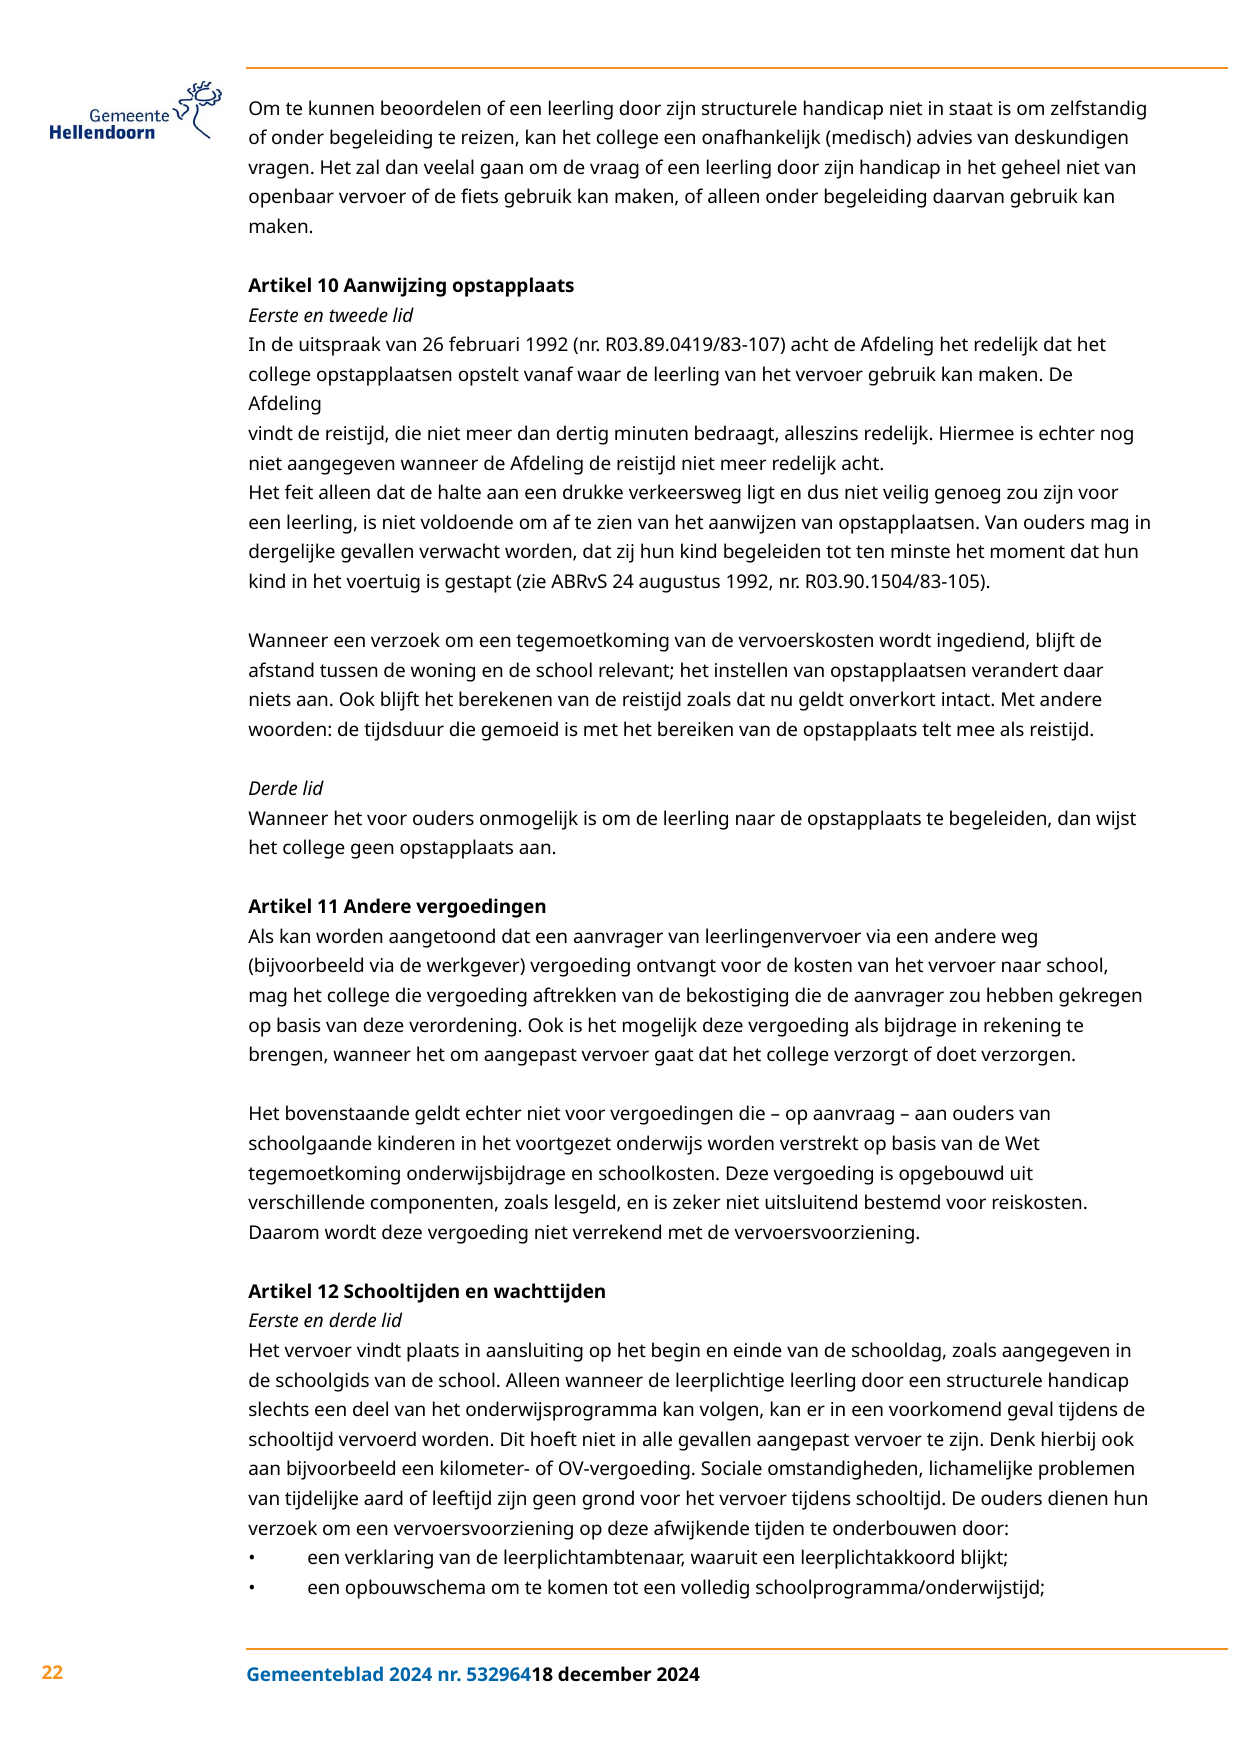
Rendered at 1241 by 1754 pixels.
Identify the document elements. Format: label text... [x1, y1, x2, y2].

text In de uitspraak van 26 februari 1992 (nr. R03.89.0419/83-107) acht de Afdeling het redelijk dat het college opstapplaatsen opstelt vanaf waar de leerling van het vervoer gebruik kan maken. De Afdeling [248, 331, 1152, 416]
text Wanneer het voor ouders onmogelijk is om de leerling naar de opstapplaats te begeleiden, dan wijst het college geen opstapplaats aan. [248, 805, 1152, 860]
text vindt de reistijd, die niet meer dan dertig minuten bedraagt, alleszins redelijk. Hiermee is echter nog niet aangegeven wanneer de Afdeling de reistijd niet meer redelijk acht. [248, 420, 1152, 476]
text Om te kunnen beoordelen of een leerling door zijn structurele handicap niet in staat is om zelfstandig of onder begeleiding te reizen, kan het college een onafhankelijk (medisch) advies van deskundigen vragen. Het zal dan veelal gaan om de vraag of een leerling door zijn handicap in het geheel niet van openbaar vervoer of de fiets gebruik kan maken, of alleen onder begeleiding daarvan gebruik kan maken. [248, 95, 1152, 239]
text Artikel 11 Andere vergoedingen [248, 893, 1152, 919]
text Artikel 10 Aanwijzing opstapplaats [248, 272, 1152, 298]
text Als kan worden aangetoond dat een aanvrager van leerlingenvervoer via een andere weg (bijvoorbeeld via de werkgever) vergoeding ontvangt voor de kosten van het vervoer naar school, mag het college die vergoeding aftrekken van de bekostiging die de aanvrager zou hebben gekregen op basis van deze verordening. Ook is het mogelijk deze vergoeding als bijdrage in rekening te brengen, wanneer het om aangepast vervoer gaat dat het college verzorgt of doet verzorgen. [248, 923, 1152, 1067]
picture [41, 47, 231, 172]
text Eerste en tweede lid [248, 302, 1152, 328]
list een verklaring van de leerplichtambtenaar, waaruit een leerplichtakkoord blijkt; [248, 1544, 1152, 1570]
text Derde lid [248, 775, 1152, 801]
list een opbouwschema om te komen tot een volledig schoolprogramma/onderwijstijd; [248, 1574, 1152, 1600]
text Eerste en derde lid [248, 1308, 1152, 1333]
text Artikel 12 Schooltijden en wachttijden [248, 1278, 1152, 1304]
text Het vervoer vindt plaats in aansluiting op het begin en einde van de schooldag, zoals aangegeven in de schoolgids van de school. Alleen wanneer de leerplichtige leerling door een structurele handicap slechts een deel van het onderwijsprogramma kan volgen, kan er in een voorkomend geval tijdens de schooltijd vervoerd worden. Dit hoeft niet in alle gevallen aangepast vervoer te zijn. Denk hierbij ook aan bijvoorbeeld een kilometer- of OV-vergoeding. Sociale omstandigheden, lichamelijke problemen van tijdelijke aard of leeftijd zijn geen grond voor het vervoer tijdens schooltijd. De ouders dienen hun verzoek om een vervoersvoorziening op deze afwijkende tijden te onderbouwen door: [248, 1337, 1152, 1541]
text Wanneer een verzoek om een tegemoetkoming van de vervoerskosten wordt ingediend, blijft de afstand tussen de woning en de school relevant; het instellen van opstapplaatsen verandert daar niets aan. Ook blijft het berekenen van de reistijd zoals dat nu geldt onverkort intact. Met andere woorden: de tijdsduur die gemoeid is met het bereiken van de opstapplaats telt mee als reistijd. [248, 627, 1152, 742]
text Het bovenstaande geldt echter niet voor vergoedingen die – op aanvraag – aan ouders van schoolgaande kinderen in het voortgezet onderwijs worden verstrekt op basis van de Wet tegemoetkoming onderwijsbijdrage en schoolkosten. Deze vergoeding is opgebouwd uit verschillende componenten, zoals lesgeld, en is zeker niet uitsluitend bestemd voor reiskosten. Daarom wordt deze vergoeding niet verrekend met de vervoersvoorziening. [248, 1101, 1152, 1245]
text Het feit alleen dat de halte aan een drukke verkeersweg ligt en dus niet veilig genoeg zou zijn voor een leerling, is niet voldoende om af te zien van het aanwijzen van opstapplaatsen. Van ouders mag in dergelijke gevallen verwacht worden, dat zij hun kind begeleiden tot ten minste het moment dat hun kind in het voertuig is gestapt (zie ABRvS 24 augustus 1992, nr. R03.90.1504/83-105). [248, 479, 1152, 594]
